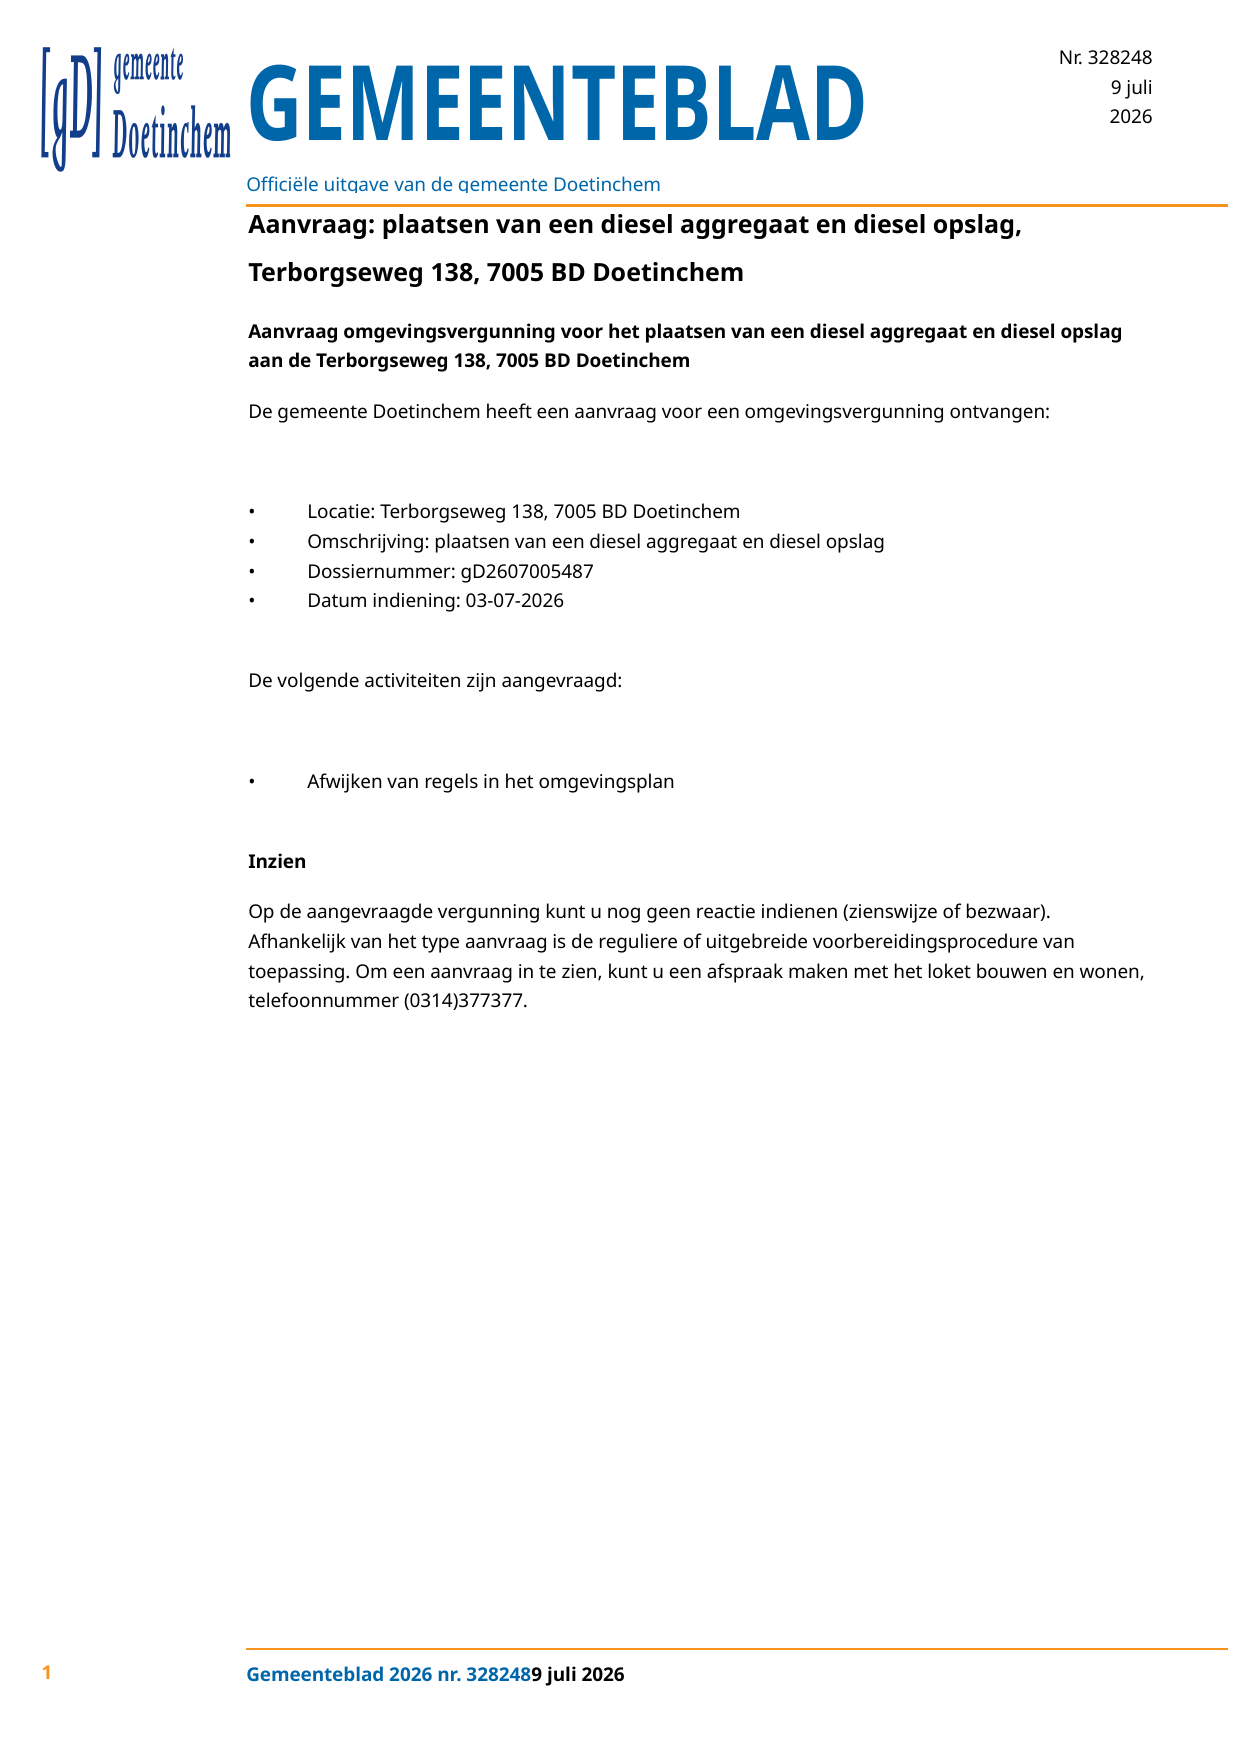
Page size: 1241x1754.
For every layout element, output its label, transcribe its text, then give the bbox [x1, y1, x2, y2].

list Dossiernummer: gD2607005487 [248, 558, 1152, 584]
text Op de aangevraagde vergunning kunt u nog geen reactie indienen (zienswijze of bezwaar). Afhankelijk van het type aanvraag is de reguliere of uitgebreide voorbereidingsprocedure van toepassing. Om een aanvraag in te zien, kunt u een afspraak maken met het loket bouwen en wonen, telefoonnummer (0314)377377. [248, 899, 1152, 1013]
list Datum indiening: 03-07-2026 [248, 587, 1152, 613]
text Aanvraag omgevingsvergunning voor het plaatsen van een diesel aggregaat en diesel opslag aan de Terborgseweg 138, 7005 BD Doetinchem [248, 318, 1152, 373]
text Aanvraag: plaatsen van een diesel aggregaat en diesel opslag, Terborgseweg 138, 7005 BD Doetinchem [248, 207, 1152, 288]
list Afwijken van regels in het omgevingsplan [248, 768, 1152, 794]
picture [41, 47, 231, 172]
list Locatie: Terborgseweg 138, 7005 BD Doetinchem [248, 499, 1152, 524]
text De gemeente Doetinchem heeft een aanvraag voor een omgevingsvergunning ontvangen: [248, 398, 1152, 424]
text De volgende activiteiten zijn aangevraagd: [248, 667, 1152, 693]
list Omschrijving: plaatsen van een diesel aggregaat en diesel opslag [248, 528, 1152, 554]
text Inzien [248, 848, 1152, 874]
